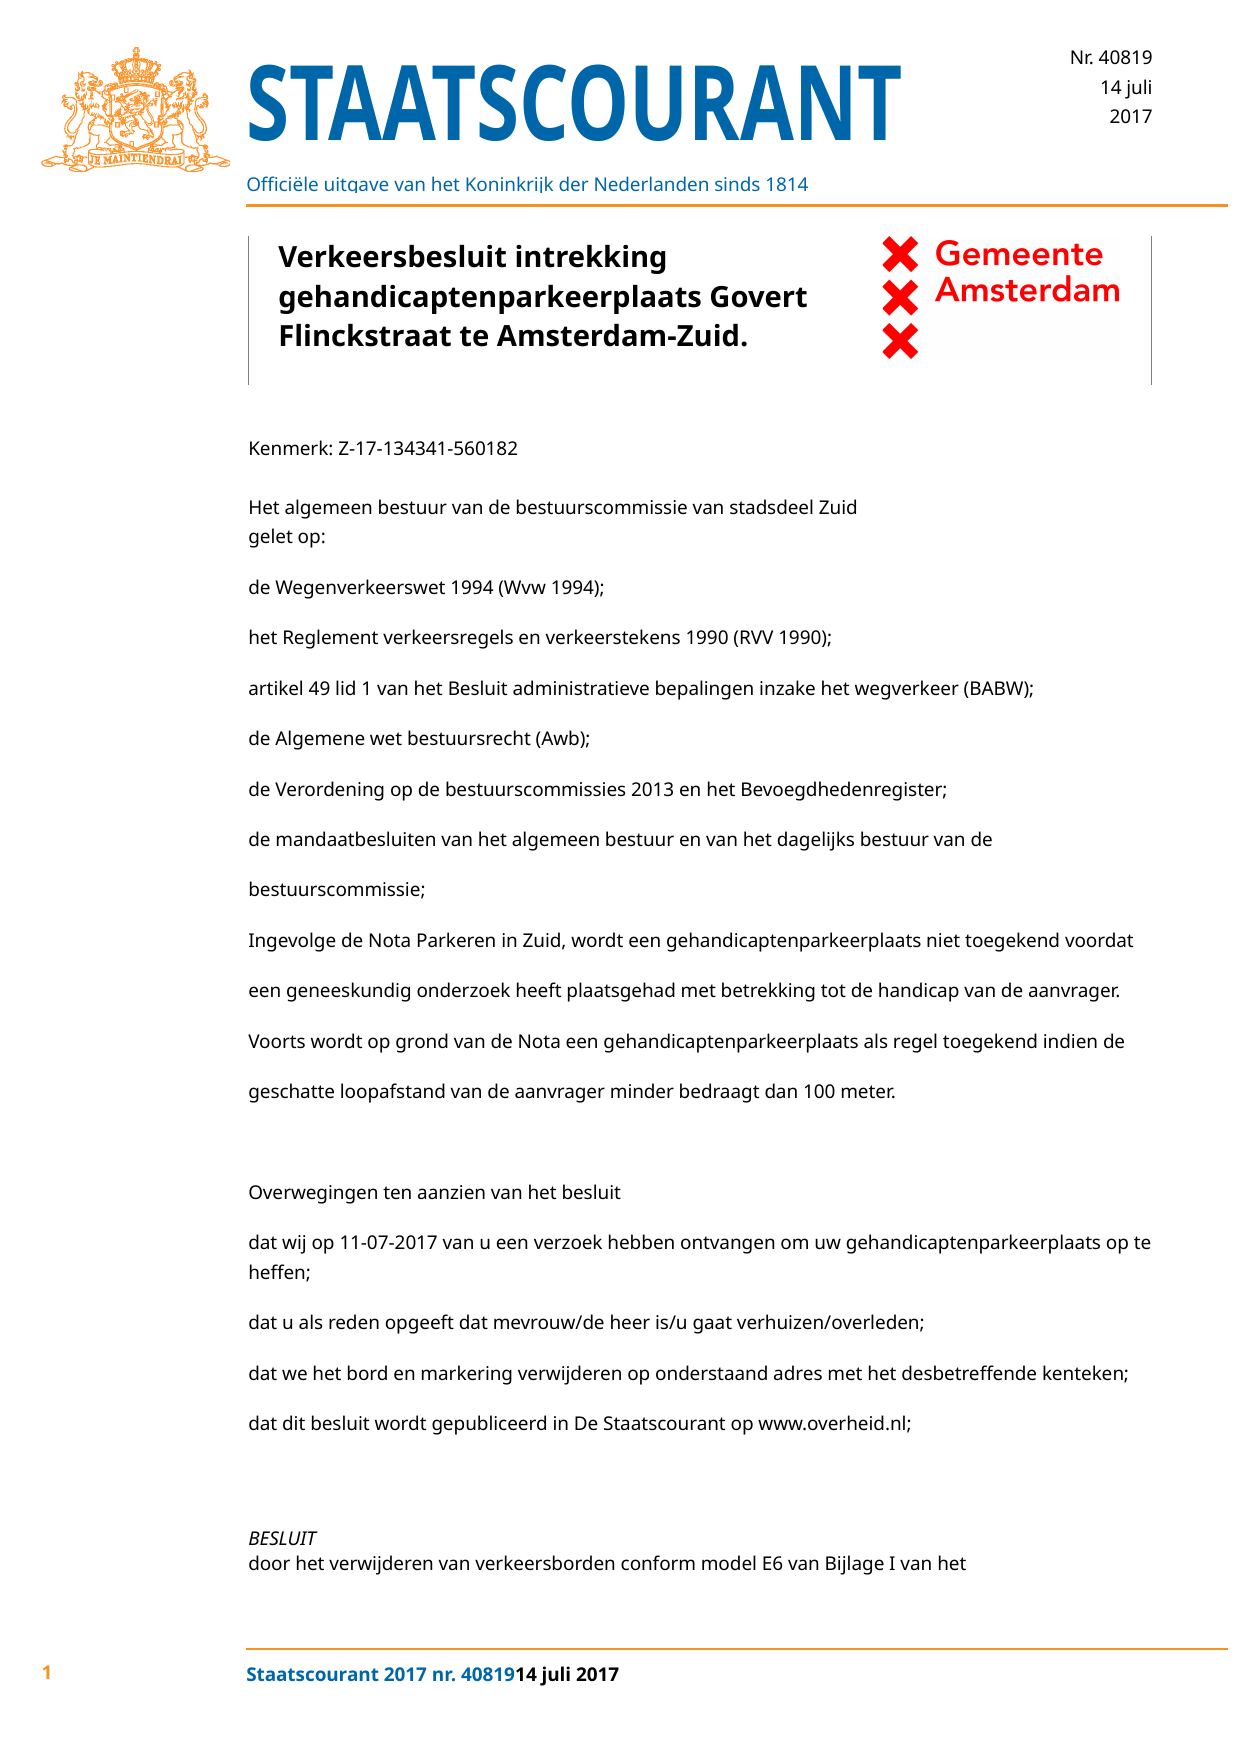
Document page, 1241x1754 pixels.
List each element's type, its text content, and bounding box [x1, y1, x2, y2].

picture [41, 47, 231, 172]
text de Verordening op de bestuurscommissies 2013 en het Bevoegdhedenregister; [248, 776, 1152, 802]
text dat dit besluit wordt gepubliceerd in De Staatscourant op www.overheid.nl; [248, 1410, 1152, 1436]
text gelet op: [248, 524, 1152, 549]
text dat we het bord en markering verwijderen op onderstaand adres met het desbetreffende kenteken; [248, 1360, 1152, 1386]
text dat wij op 11-07-2017 van u een verzoek hebben ontvangen om uw gehandicaptenparkeerplaats op te heffen; [248, 1229, 1152, 1285]
text BESLUIT [248, 1525, 1152, 1551]
text de Wegenverkeerswet 1994 (Wvw 1994); [248, 574, 1152, 600]
text een geneeskundig onderzoek heeft plaatsgehad met betrekking tot de handicap van de aanvrager. [248, 977, 1152, 1003]
text artikel 49 lid 1 van het Besluit administratieve bepalingen inzake het wegverkeer (BABW); [248, 675, 1152, 701]
text Ingevolge de Nota Parkeren in Zuid, wordt een gehandicaptenparkeerplaats niet toegekend voordat [248, 927, 1152, 953]
text Het algemeen bestuur van de bestuurscommissie van stadsdeel Zuid [248, 494, 1152, 520]
text bestuurscommissie; [248, 877, 1152, 902]
picture [882, 236, 1119, 359]
text Kenmerk: Z-17-134341-560182 [248, 435, 1152, 461]
text de Algemene wet bestuursrecht (Awb); [248, 725, 1152, 751]
text Voorts wordt op grond van de Nota een gehandicaptenparkeerplaats als regel toegekend indien de [248, 1028, 1152, 1054]
text door het verwijderen van verkeersborden conform model E6 van Bijlage I van het [248, 1551, 1152, 1576]
text Overwegingen ten aanzien van het besluit [248, 1179, 1152, 1205]
table_header Verkeersbesluit intrekking gehandicaptenparkeerplaats Govert Flinckstraat te Amsterdam-Zuid. [249, 236, 850, 385]
table_header [850, 236, 1151, 385]
text de mandaatbesluiten van het algemeen bestuur en van het dagelijks bestuur van de [248, 826, 1152, 852]
text dat u als reden opgeeft dat mevrouw/de heer is/u gaat verhuizen/overleden; [248, 1309, 1152, 1335]
text geschatte loopafstand van de aanvrager minder bedraagt dan 100 meter. [248, 1078, 1152, 1104]
text het Reglement verkeersregels en verkeerstekens 1990 (RVV 1990); [248, 624, 1152, 650]
